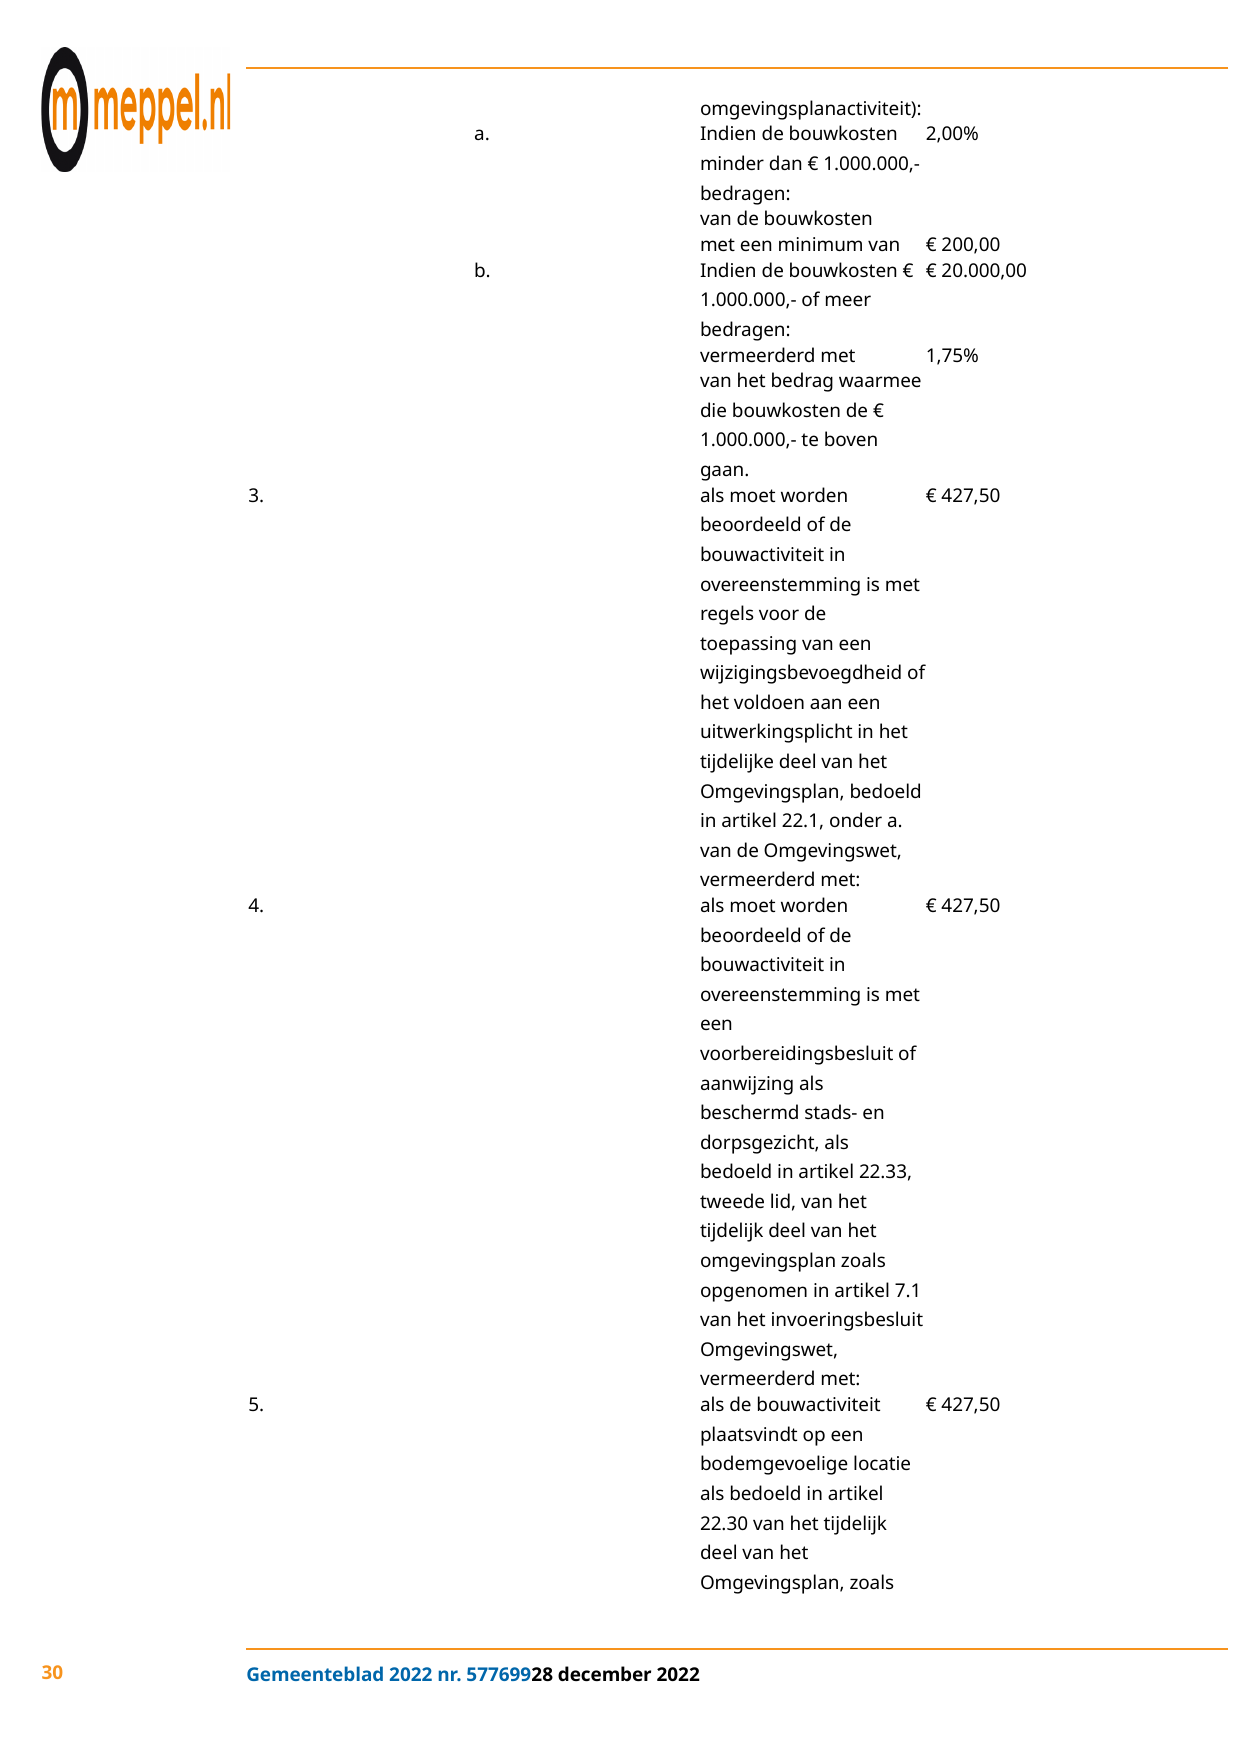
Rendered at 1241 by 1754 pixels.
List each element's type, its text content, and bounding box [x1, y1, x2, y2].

table_cell [248, 257, 474, 342]
table_cell € 20.000,00 [926, 257, 1152, 342]
table_cell [474, 482, 700, 892]
table_cell a. [474, 121, 700, 205]
picture [41, 47, 231, 172]
table_cell als moet worden beoordeeld of de bouwactiviteit in overeenstemming is met een voorbereidingsbesluit of aanwijzing als beschermd stads- en dorpsgezicht, als bedoeld in artikel 22.33, tweede lid, van het tijdelijk deel van het omgevingsplan zoals opgenomen in artikel 7.1 van het invoeringsbesluit Omgevingswet, vermeerderd met: [700, 892, 926, 1391]
table_cell [248, 95, 474, 121]
table_cell 2,00% [926, 121, 1152, 205]
table_cell [248, 368, 474, 482]
table_cell Indien de bouwkosten minder dan € 1.000.000,- bedragen: [700, 121, 926, 205]
table_cell van het bedrag waarmee die bouwkosten de € 1.000.000,- te boven gaan. [700, 368, 926, 482]
table_cell [926, 368, 1152, 482]
table_cell met een minimum van [700, 231, 926, 257]
table_cell [474, 231, 700, 257]
table_cell van de bouwkosten [700, 205, 926, 231]
table_cell [474, 892, 700, 1391]
table_cell [474, 205, 700, 231]
table_cell 5. [248, 1391, 474, 1594]
table_cell vermeerderd met [700, 342, 926, 367]
table_cell als de bouwactiviteit plaatsvindt op een bodemgevoelige locatie als bedoeld in artikel 22.30 van het tijdelijk deel van het Omgevingsplan, zoals [700, 1391, 926, 1594]
table_cell [926, 205, 1152, 231]
table_cell omgevingsplanactiviteit): [700, 95, 926, 121]
table_cell [248, 121, 474, 205]
table_cell 1,75% [926, 342, 1152, 367]
table_cell [474, 368, 700, 482]
table_cell [248, 342, 474, 367]
table_cell € 200,00 [926, 231, 1152, 257]
table_cell b. [474, 257, 700, 342]
table_cell € 427,50 [926, 482, 1152, 892]
table_cell [474, 342, 700, 367]
table_cell Indien de bouwkosten € 1.000.000,- of meer bedragen: [700, 257, 926, 342]
table_cell [474, 95, 700, 121]
table_cell [248, 231, 474, 257]
table_cell [926, 95, 1152, 121]
table_cell [248, 205, 474, 231]
table_cell als moet worden beoordeeld of de bouwactiviteit in overeenstemming is met regels voor de toepassing van een wijzigingsbevoegdheid of het voldoen aan een uitwerkingsplicht in het tijdelijke deel van het Omgevingsplan, bedoeld in artikel 22.1, onder a. van de Omgevingswet, vermeerderd met: [700, 482, 926, 892]
table_cell 4. [248, 892, 474, 1391]
table_cell € 427,50 [926, 892, 1152, 1391]
table_cell € 427,50 [926, 1391, 1152, 1594]
table_cell 3. [248, 482, 474, 892]
table_cell [474, 1391, 700, 1594]
